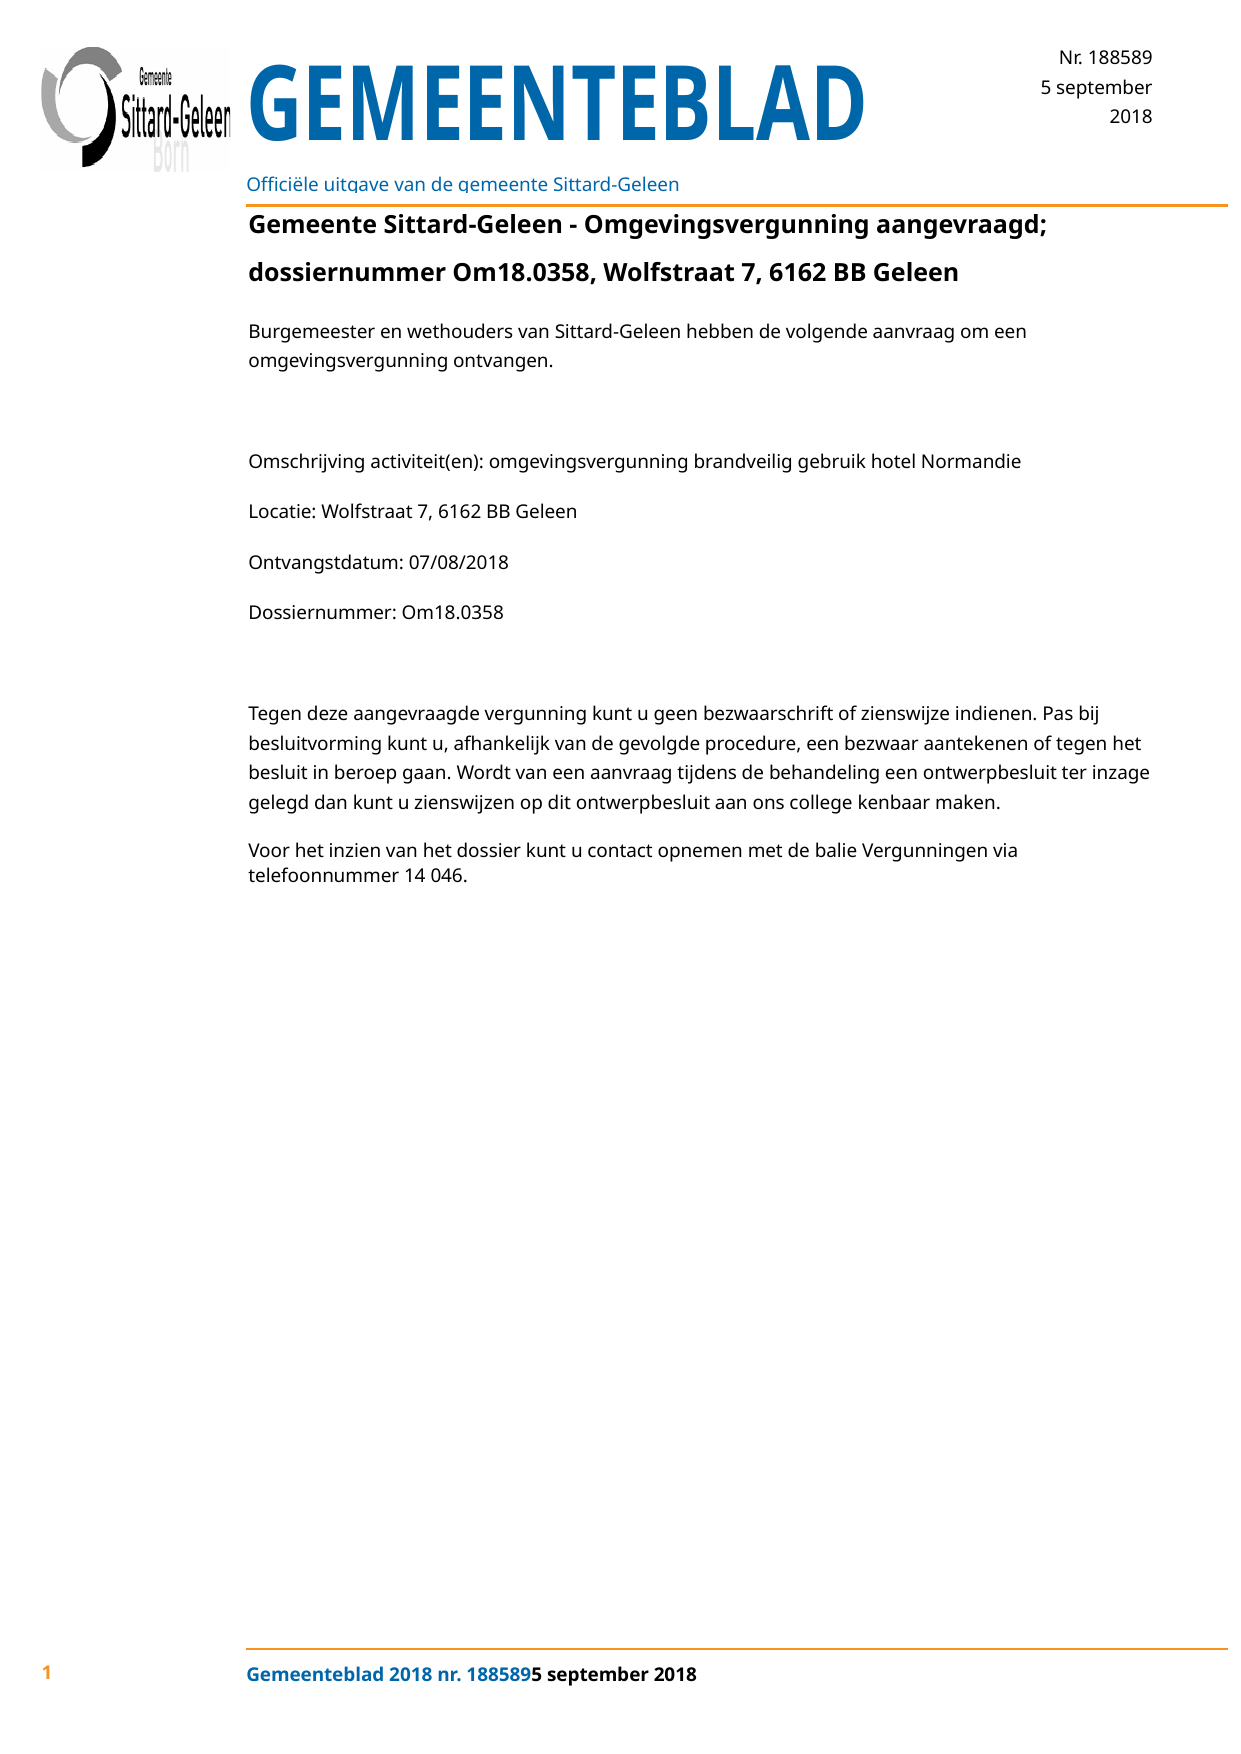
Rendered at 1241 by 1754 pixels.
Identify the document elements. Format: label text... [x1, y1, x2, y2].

text Ontvangstdatum: 07/08/2018 [248, 549, 1152, 575]
text Tegen deze aangevraagde vergunning kunt u geen bezwaarschrift of zienswijze indienen. Pas bij besluitvorming kunt u, afhankelijk van de gevolgde procedure, een bezwaar aantekenen of tegen het besluit in beroep gaan. Wordt van een aanvraag tijdens de behandeling een ontwerpbesluit ter inzage gelegd dan kunt u zienswijzen op dit ontwerpbesluit aan ons college kenbaar maken. [248, 700, 1152, 815]
text Omschrijving activiteit(en): omgevingsvergunning brandveilig gebruik hotel Normandie [248, 448, 1152, 474]
text Gemeente Sittard-Geleen - Omgevingsvergunning aangevraagd; dossiernummer Om18.0358, Wolfstraat 7, 6162 BB Geleen [248, 207, 1152, 288]
text Locatie: Wolfstraat 7, 6162 BB Geleen [248, 499, 1152, 524]
text Voor het inzien van het dossier kunt u contact opnemen met de balie Vergunningen via telefoonnummer 14 046. [248, 837, 1152, 888]
picture [41, 47, 231, 172]
text Dossiernummer: Om18.0358 [248, 599, 1152, 625]
text Burgemeester en wethouders van Sittard-Geleen hebben de volgende aanvraag om een omgevingsvergunning ontvangen. [248, 318, 1152, 373]
